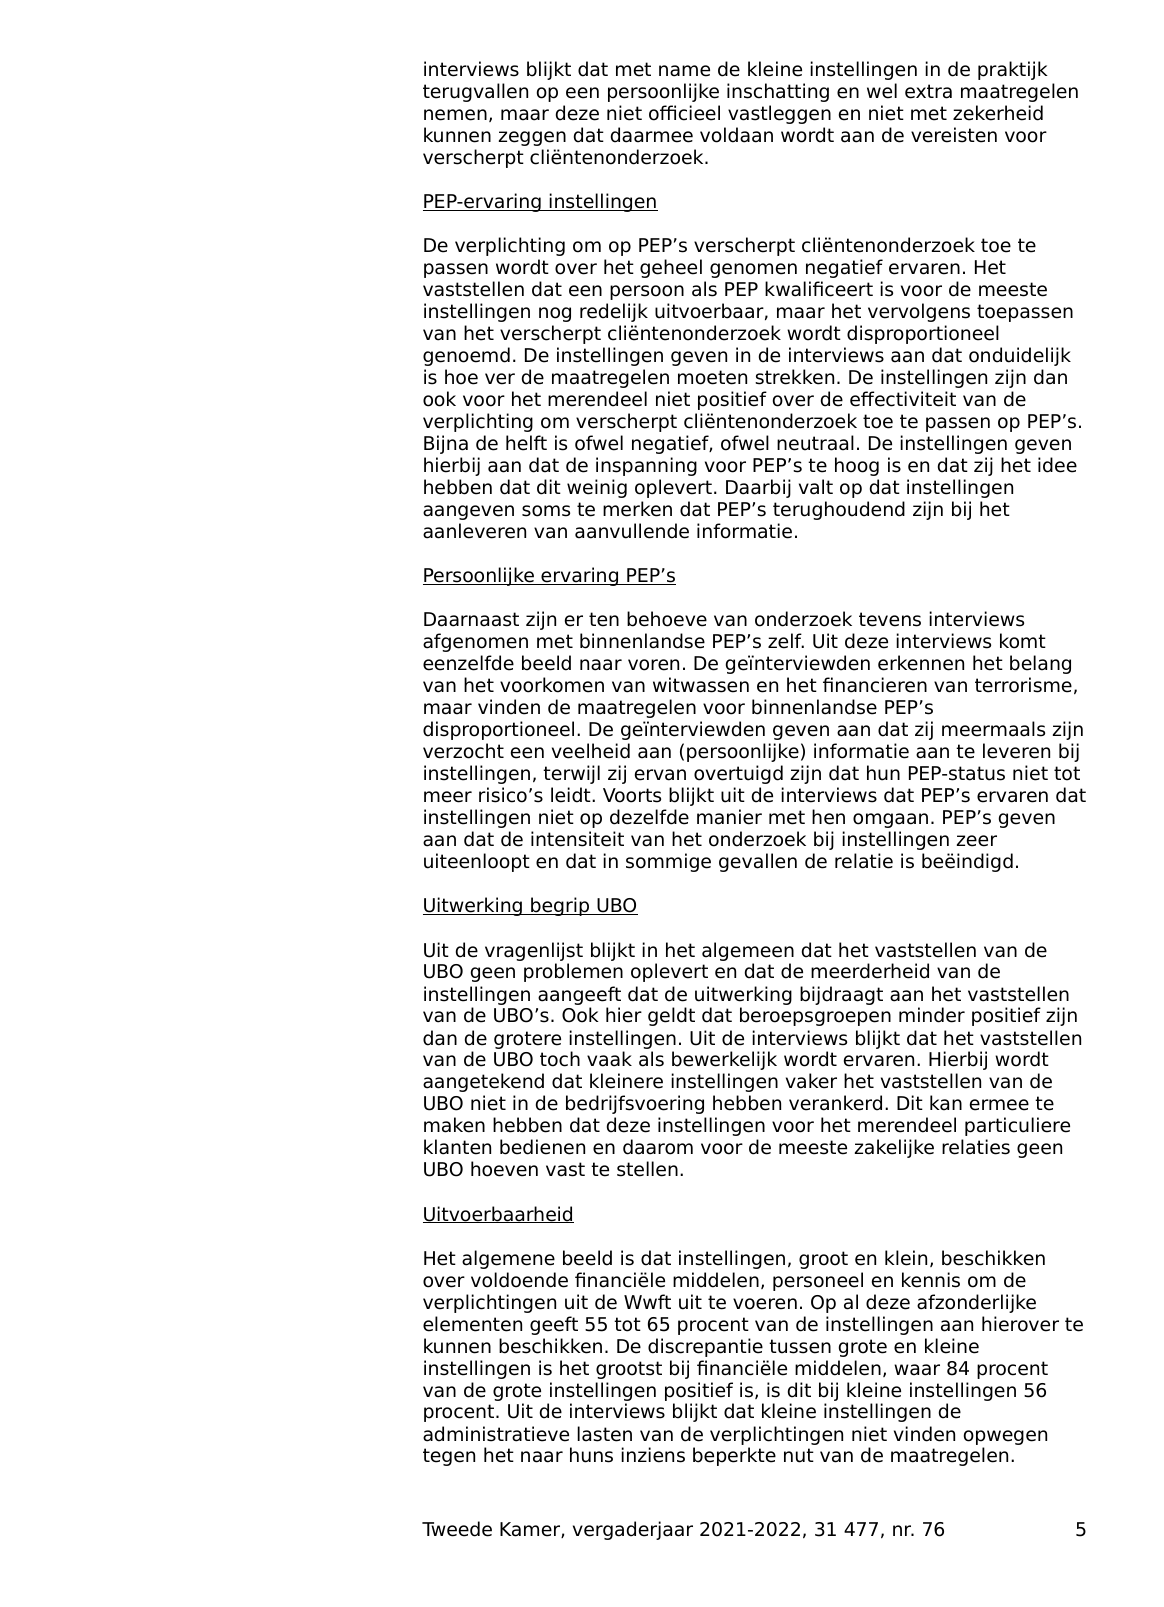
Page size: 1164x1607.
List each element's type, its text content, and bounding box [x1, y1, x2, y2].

subtitle Persoonlijke ervaring PEP’s [422, 565, 1087, 587]
text Het algemene beeld is dat instellingen, groot en klein, beschikken over voldoende financiële middelen, personeel en kennis om de verplichtingen uit de Wwft uit te voeren. Op al deze afzonderlijke elementen geeft 55 tot 65 procent van de instellingen aan hierover te kunnen beschikken. De discrepantie tussen grote en kleine instellingen is het grootst bij financiële middelen, waar 84 procent van de grote instellingen positief is, is dit bij kleine instellingen 56 procent. Uit de interviews blijkt dat kleine instellingen de administratieve lasten van de verplichtingen niet vinden opwegen tegen het naar huns inziens beperkte nut van de maatregelen. [422, 1248, 1087, 1467]
subtitle Uitwerking begrip UBO [422, 895, 1087, 917]
text interviews blijkt dat met name de kleine instellingen in de praktijk terugvallen op een persoonlijke inschatting en wel extra maatregelen nemen, maar deze niet officieel vastleggen en niet met zekerheid kunnen zeggen dat daarmee voldaan wordt aan de vereisten voor verscherpt cliëntenonderzoek. [422, 59, 1087, 169]
text De verplichting om op PEP’s verscherpt cliëntenonderzoek toe te passen wordt over het geheel genomen negatief ervaren. Het vaststellen dat een persoon als PEP kwalificeert is voor de meeste instellingen nog redelijk uitvoerbaar, maar het vervolgens toepassen van het verscherpt cliëntenonderzoek wordt disproportioneel genoemd. De instellingen geven in de interviews aan dat onduidelijk is hoe ver de maatregelen moeten strekken. De instellingen zijn dan ook voor het merendeel niet positief over de effectiviteit van de verplichting om verscherpt cliëntenonderzoek toe te passen op PEP’s. Bijna de helft is ofwel negatief, ofwel neutraal. De instellingen geven hierbij aan dat de inspanning voor PEP’s te hoog is en dat zij het idee hebben dat dit weinig oplevert. Daarbij valt op dat instellingen aangeven soms te merken dat PEP’s terughoudend zijn bij het aanleveren van aanvullende informatie. [422, 235, 1087, 543]
text Uit de vragenlijst blijkt in het algemeen dat het vaststellen van de UBO geen problemen oplevert en dat de meerderheid van de instellingen aangeeft dat de uitwerking bijdraagt aan het vaststellen van de UBO’s. Ook hier geldt dat beroepsgroepen minder positief zijn dan de grotere instellingen. Uit de interviews blijkt dat het vaststellen van de UBO toch vaak als bewerkelijk wordt ervaren. Hierbij wordt aangetekend dat kleinere instellingen vaker het vaststellen van de UBO niet in de bedrijfsvoering hebben verankerd. Dit kan ermee te maken hebben dat deze instellingen voor het merendeel particuliere klanten bedienen en daarom voor de meeste zakelijke relaties geen UBO hoeven vast te stellen. [422, 939, 1087, 1181]
text Daarnaast zijn er ten behoeve van onderzoek tevens interviews afgenomen met binnenlandse PEP’s zelf. Uit deze interviews komt eenzelfde beeld naar voren. De geïnterviewden erkennen het belang van het voorkomen van witwassen en het financieren van terrorisme, maar vinden de maatregelen voor binnenlandse PEP’s disproportioneel. De geïnterviewden geven aan dat zij meermaals zijn verzocht een veelheid aan (persoonlijke) informatie aan te leveren bij instellingen, terwijl zij ervan overtuigd zijn dat hun PEP-status niet tot meer risico’s leidt. Voorts blijkt uit de interviews dat PEP’s ervaren dat instellingen niet op dezelfde manier met hen omgaan. PEP’s geven aan dat de intensiteit van het onderzoek bij instellingen zeer uiteenloopt en dat in sommige gevallen de relatie is beëindigd. [422, 609, 1087, 873]
subtitle PEP-ervaring instellingen [422, 191, 1087, 213]
subtitle Uitvoerbaarheid [422, 1203, 1087, 1225]
